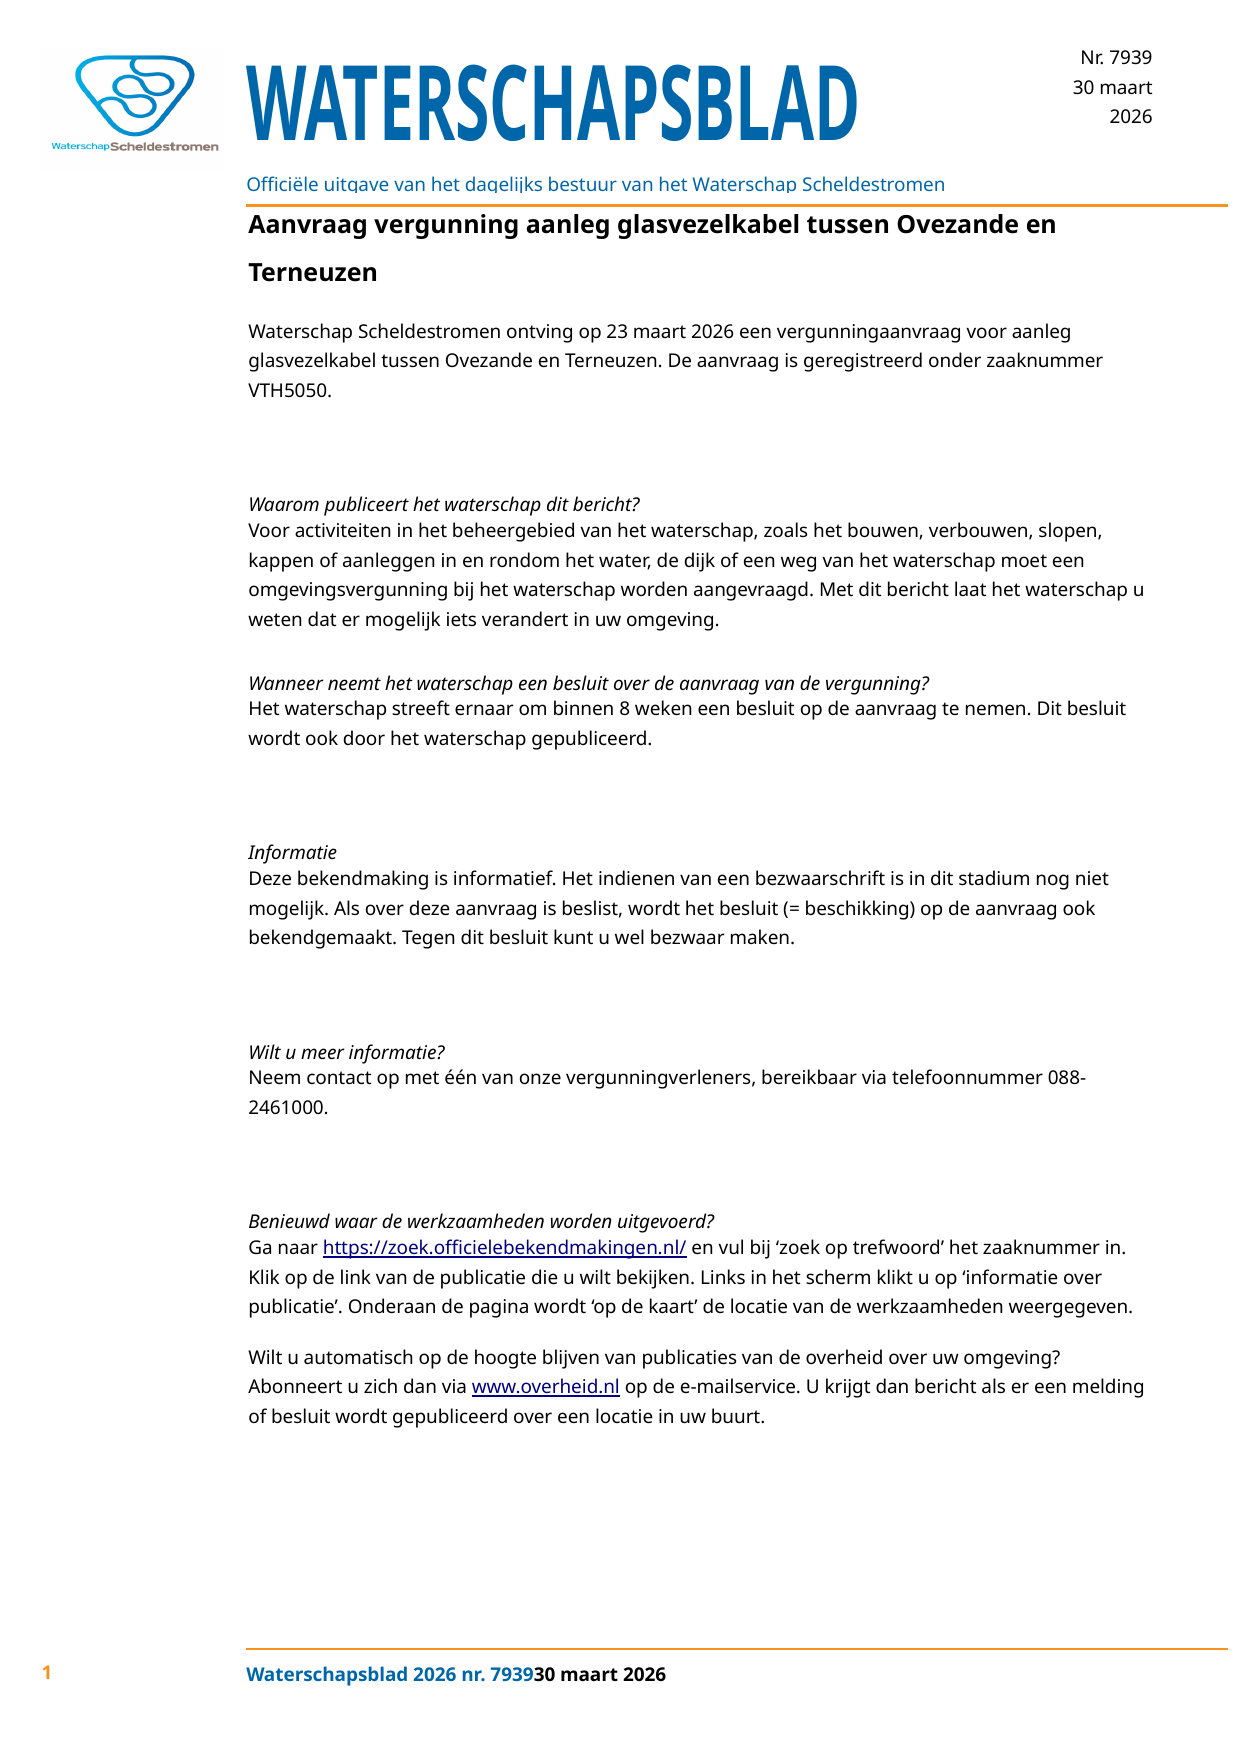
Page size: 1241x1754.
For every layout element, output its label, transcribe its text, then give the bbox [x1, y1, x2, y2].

text Het waterschap streeft ernaar om binnen 8 weken een besluit op de aanvraag te nemen. Dit besluit wordt ook door het waterschap gepubliceerd. [248, 696, 1152, 751]
text Aanvraag vergunning aanleg glasvezelkabel tussen Ovezande en Terneuzen [248, 207, 1152, 288]
text Neem contact op met één van onze vergunningverleners, bereikbaar via telefoonnummer 088-2461000. [248, 1064, 1152, 1120]
text Waterschap Scheldestromen ontving op 23 maart 2026 een vergunningaanvraag voor aanleg glasvezelkabel tussen Ovezande en Terneuzen. De aanvraag is geregistreerd onder zaaknummer VTH5050. [248, 318, 1152, 403]
text Benieuwd waar de werkzaamheden worden uitgevoerd? [248, 1208, 1152, 1234]
text Deze bekendmaking is informatief. Het indienen van een bezwaarschrift is in dit stadium nog niet mogelijk. Als over deze aanvraag is beslist, wordt het besluit (= beschikking) op de aanvraag ook bekendgemaakt. Tegen dit besluit kunt u wel bezwaar maken. [248, 865, 1152, 950]
picture [41, 47, 231, 172]
text Wanneer neemt het waterschap een besluit over de aanvraag van de vergunning? [248, 670, 1152, 696]
text Ga naar https://zoek.officielebekendmakingen.nl/ en vul bij ‘zoek op trefwoord’ het zaaknummer in. Klik op de link van de publicatie die u wilt bekijken. Links in het scherm klikt u op ‘informatie over publicatie’. Onderaan de pagina wordt ‘op de kaart’ de locatie van de werkzaamheden weergegeven. [248, 1234, 1152, 1319]
text Voor activiteiten in het beheergebied van het waterschap, zoals het bouwen, verbouwen, slopen, kappen of aanleggen in en rondom het water, de dijk of een weg van het waterschap moet een omgevingsvergunning bij het waterschap worden aangevraagd. Met dit bericht laat het waterschap u weten dat er mogelijk iets verandert in uw omgeving. [248, 517, 1152, 632]
text Wilt u automatisch op de hoogte blijven van publicaties van de overheid over uw omgeving? Abonneert u zich dan via www.overheid.nl op de e-mailservice. U krijgt dan bericht als er een melding of besluit wordt gepubliceerd over een locatie in uw buurt. [248, 1344, 1152, 1429]
text Waarom publiceert het waterschap dit bericht? [248, 491, 1152, 517]
text Wilt u meer informatie? [248, 1039, 1152, 1064]
text Informatie [248, 839, 1152, 865]
